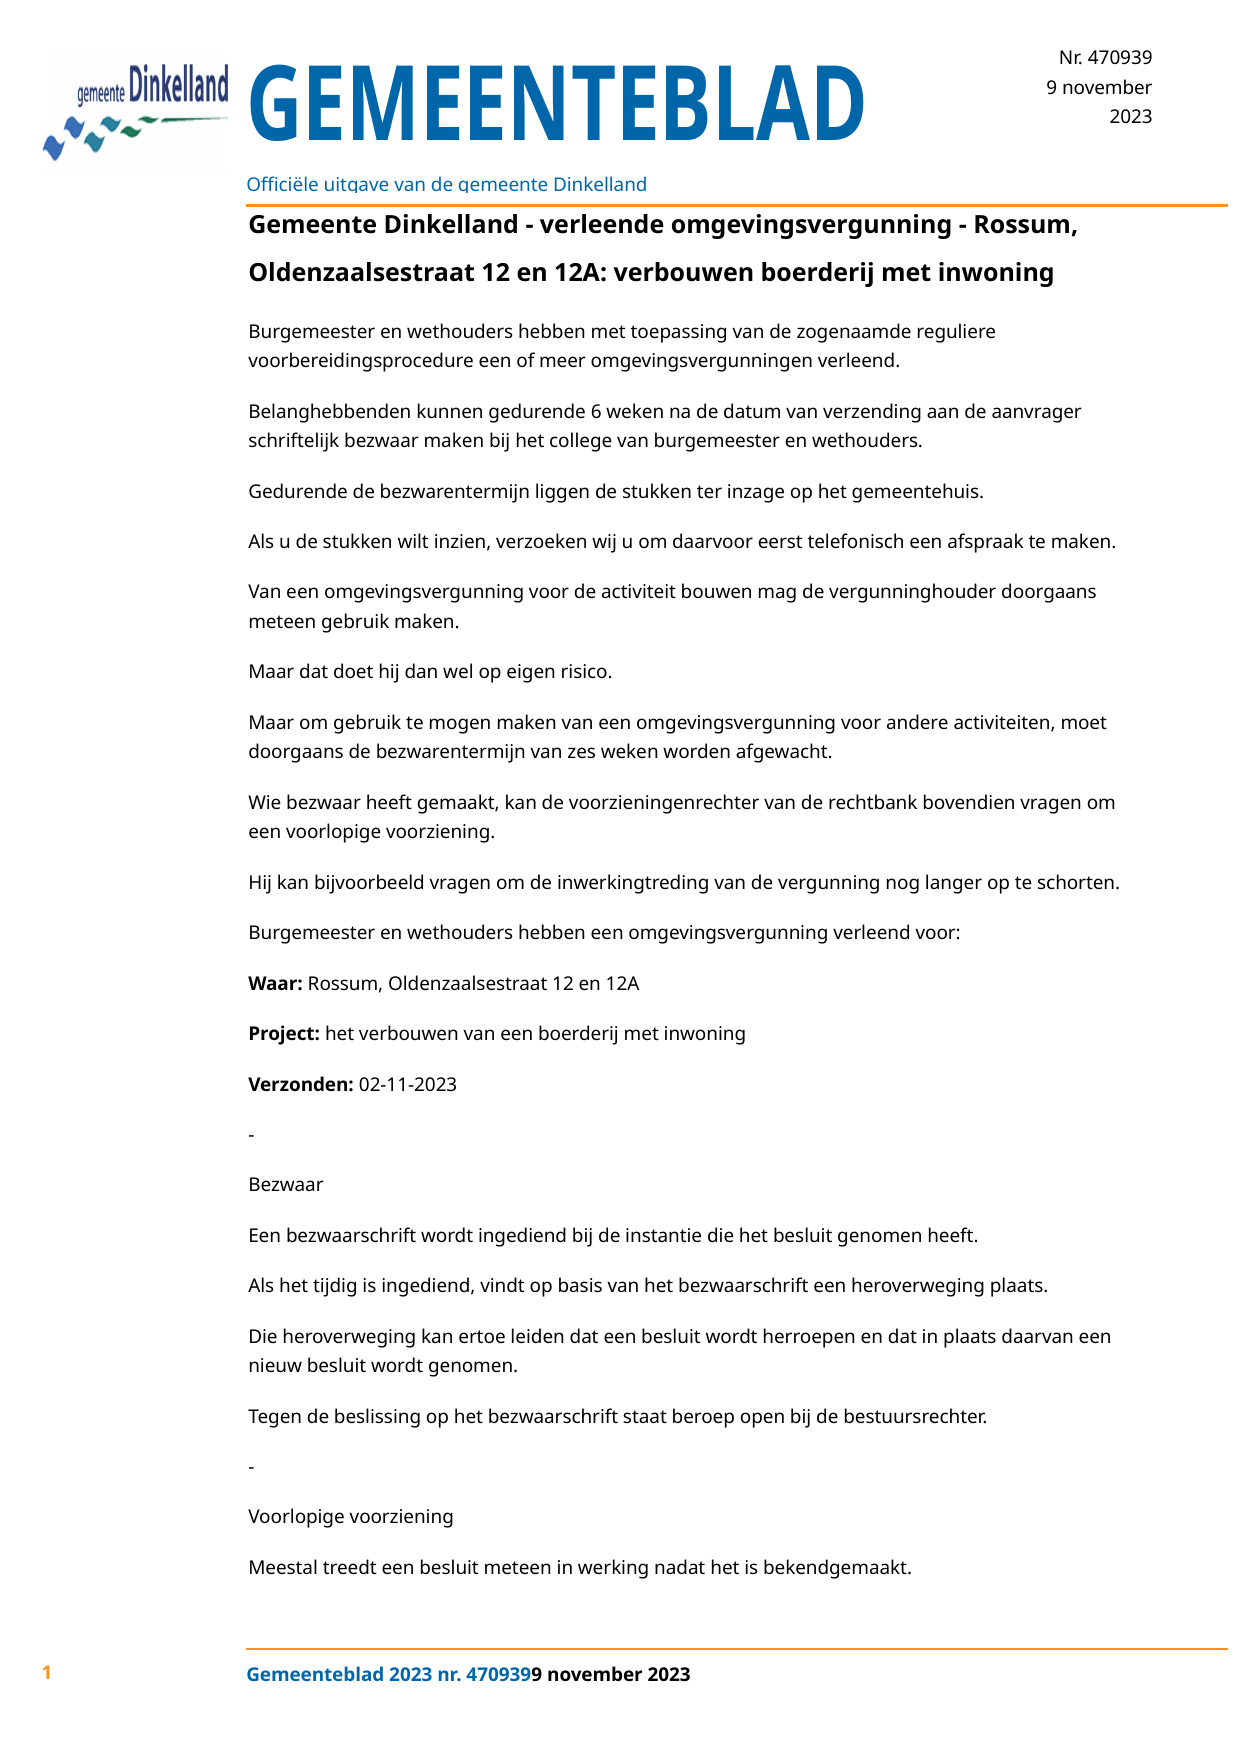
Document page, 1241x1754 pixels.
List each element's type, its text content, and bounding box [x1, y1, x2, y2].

picture [41, 47, 231, 172]
text Als het tijdig is ingediend, vindt op basis van het bezwaarschrift een heroverweging plaats. [248, 1272, 1152, 1298]
text Verzonden: 02-11-2023 [248, 1071, 1152, 1097]
text Burgemeester en wethouders hebben met toepassing van de zogenaamde reguliere voorbereidingsprocedure een of meer omgevingsvergunningen verleend. [248, 318, 1152, 373]
text Project: het verbouwen van een boerderij met inwoning [248, 1020, 1152, 1046]
text Voorlopige voorziening [248, 1504, 1152, 1529]
text Tegen de beslissing op het bezwaarschrift staat beroep open bij de bestuursrechter. [248, 1403, 1152, 1429]
text Belanghebbenden kunnen gedurende 6 weken na de datum van verzending aan de aanvrager schriftelijk bezwaar maken bij het college van burgemeester en wethouders. [248, 398, 1152, 453]
text Die heroverweging kan ertoe leiden dat een besluit wordt herroepen en dat in plaats daarvan een nieuw besluit wordt genomen. [248, 1323, 1152, 1378]
text Wie bezwaar heeft gemaakt, kan de voorzieningenrechter van de rechtbank bovendien vragen om een voorlopige voorziening. [248, 789, 1152, 844]
text Gemeente Dinkelland - verleende omgevingsvergunning - Rossum, Oldenzaalsestraat 12 en 12A: verbouwen boerderij met inwoning [248, 207, 1152, 288]
text Meestal treedt een besluit meteen in werking nadat het is bekendgemaakt. [248, 1554, 1152, 1580]
text Een bezwaarschrift wordt ingediend bij de instantie die het besluit genomen heeft. [248, 1222, 1152, 1248]
text Maar dat doet hij dan wel op eigen risico. [248, 659, 1152, 684]
text Van een omgevingsvergunning voor de activiteit bouwen mag de vergunninghouder doorgaans meteen gebruik maken. [248, 579, 1152, 634]
text Bezwaar [248, 1172, 1152, 1197]
text Als u de stukken wilt inzien, verzoeken wij u om daarvoor eerst telefonisch een afspraak te maken. [248, 528, 1152, 554]
text Maar om gebruik te mogen maken van een omgevingsvergunning voor andere activiteiten, moet doorgaans de bezwarentermijn van zes weken worden afgewacht. [248, 709, 1152, 764]
text Waar: Rossum, Oldenzaalsestraat 12 en 12A [248, 970, 1152, 996]
text - [248, 1121, 1152, 1147]
text Hij kan bijvoorbeeld vragen om de inwerkingtreding van de vergunning nog langer op te schorten. [248, 869, 1152, 895]
text - [248, 1453, 1152, 1479]
text Gedurende de bezwarentermijn liggen de stukken ter inzage op het gemeentehuis. [248, 478, 1152, 504]
text Burgemeester en wethouders hebben een omgevingsvergunning verleend voor: [248, 919, 1152, 945]
